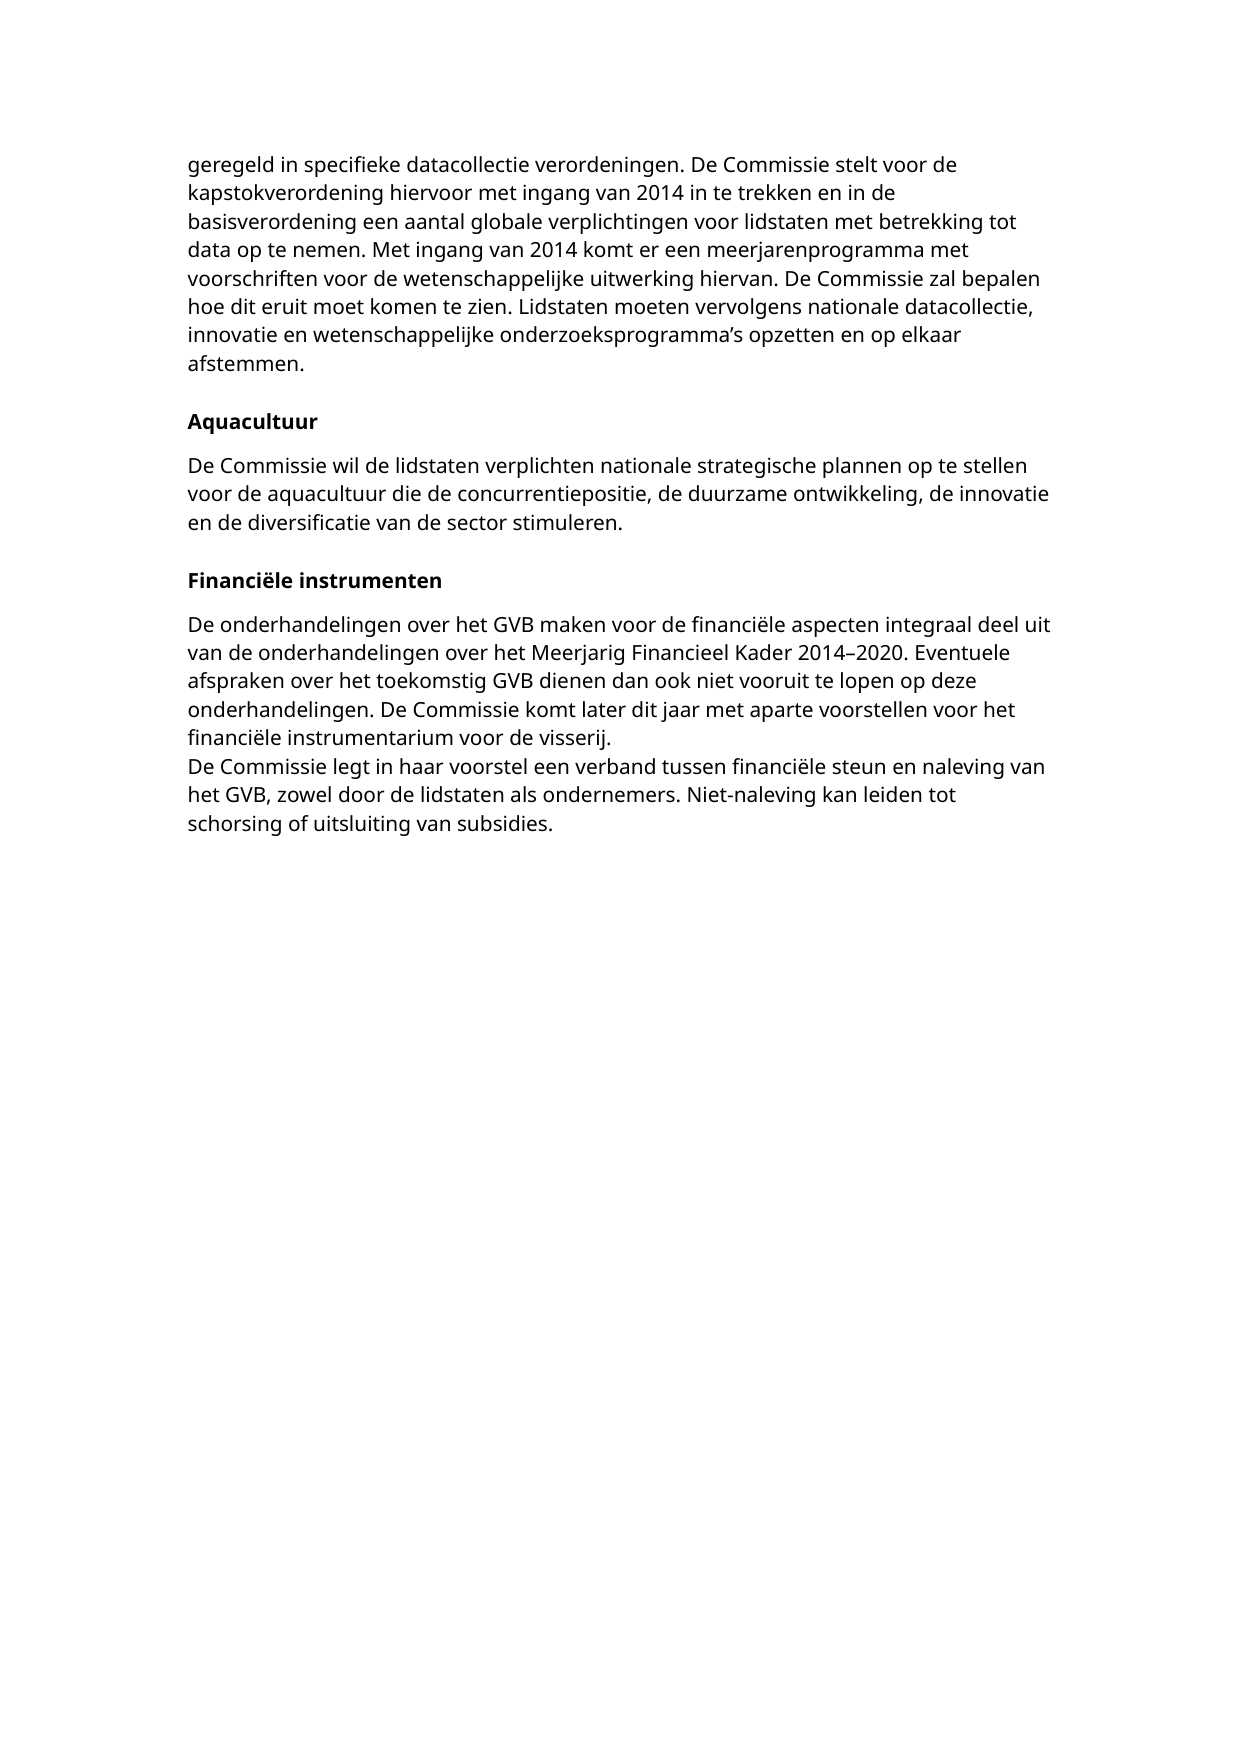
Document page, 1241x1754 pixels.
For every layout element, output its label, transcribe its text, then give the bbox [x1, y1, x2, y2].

text geregeld in specifieke datacollectie verordeningen. De Commissie stelt voor de kapstokverordening hiervoor met ingang van 2014 in te trekken en in de basisverordening een aantal globale verplichtingen voor lidstaten met betrekking tot data op te nemen. Met ingang van 2014 komt er een meerjarenprogramma met voorschriften voor de wetenschappelijke uitwerking hiervan. De Commissie zal bepalen hoe dit eruit moet komen te zien. Lidstaten moeten vervolgens nationale datacollectie, innovatie en wetenschappelijke onderzoeksprogramma’s opzetten en op elkaar afstemmen. [187, 150, 1053, 377]
text De Commissie legt in haar voorstel een verband tussen financiële steun en naleving van het GVB, zowel door de lidstaten als ondernemers. Niet-naleving kan leiden tot schorsing of uitsluiting van subsidies. [187, 752, 1053, 837]
text Aquacultuur [187, 407, 1053, 436]
text De Commissie wil de lidstaten verplichten nationale strategische plannen op te stellen voor de aquacultuur die de concurrentiepositie, de duurzame ontwikkeling, de innovatie en de diversificatie van de sector stimuleren. [187, 451, 1053, 536]
text De onderhandelingen over het GVB maken voor de financiële aspecten integraal deel uit van de onderhandelingen over het Meerjarig Financieel Kader 2014–2020. Eventuele afspraken over het toekomstig GVB dienen dan ook niet vooruit te lopen op deze onderhandelingen. De Commissie komt later dit jaar met aparte voorstellen voor het financiële instrumentarium voor de visserij. [187, 610, 1053, 752]
text Financiële instrumenten [187, 566, 1053, 595]
